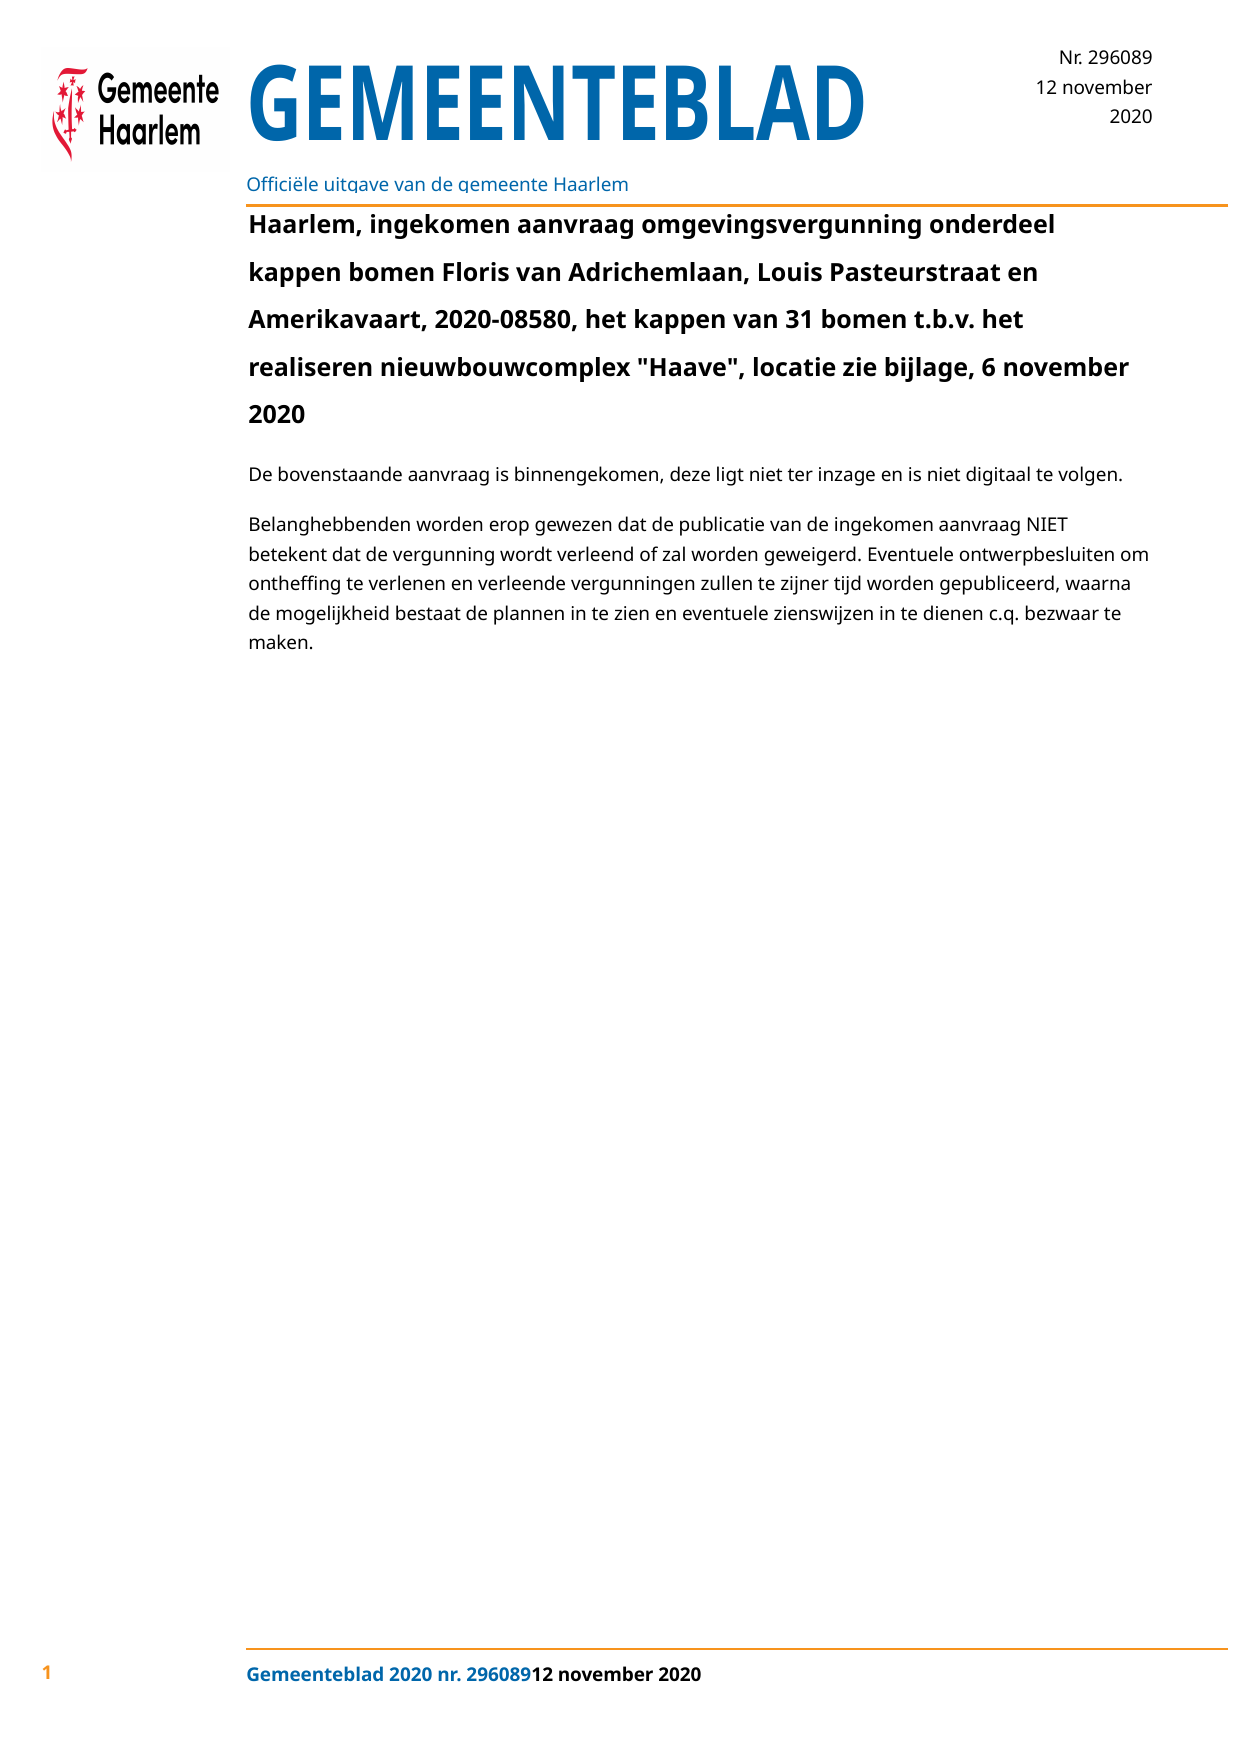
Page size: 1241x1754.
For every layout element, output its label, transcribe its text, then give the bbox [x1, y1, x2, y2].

picture [41, 47, 231, 172]
text Belanghebbenden worden erop gewezen dat de publicatie van de ingekomen aanvraag NIET betekent dat de vergunning wordt verleend of zal worden geweigerd. Eventuele ontwerpbesluiten om ontheffing te verlenen en verleende vergunningen zullen te zijner tijd worden gepubliceerd, waarna de mogelijkheid bestaat de plannen in te zien en eventuele zienswijzen in te dienen c.q. bezwaar te maken. [248, 511, 1152, 655]
text De bovenstaande aanvraag is binnengekomen, deze ligt niet ter inzage en is niet digitaal te volgen. [248, 461, 1152, 486]
text Haarlem, ingekomen aanvraag omgevingsvergunning onderdeel kappen bomen Floris van Adrichemlaan, Louis Pasteurstraat en Amerikavaart, 2020-08580, het kappen van 31 bomen t.b.v. het realiseren nieuwbouwcomplex "Haave", locatie zie bijlage, 6 november 2020 [248, 207, 1152, 431]
